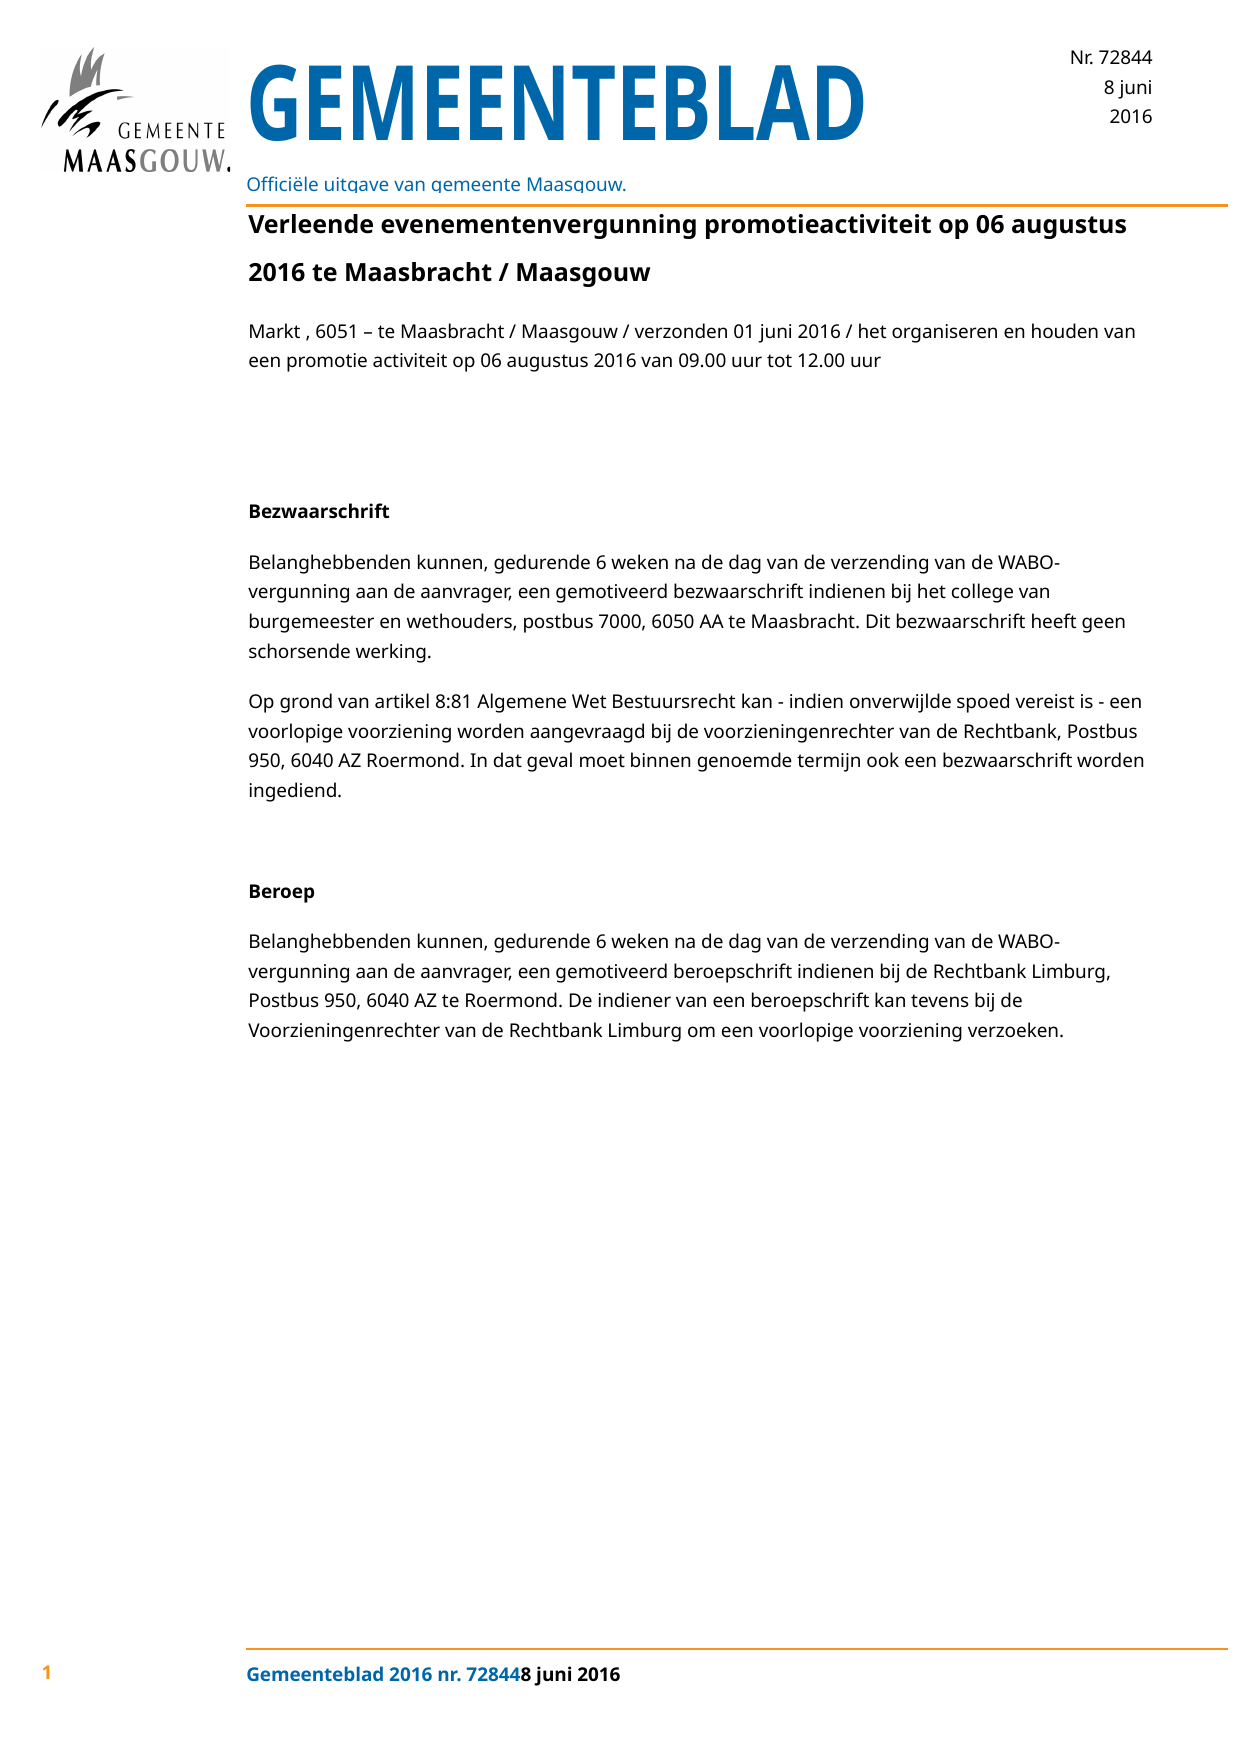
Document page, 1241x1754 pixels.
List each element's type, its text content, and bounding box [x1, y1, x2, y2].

text Op grond van artikel 8:81 Algemene Wet Bestuursrecht kan - indien onverwijlde spoed vereist is - een voorlopige voorziening worden aangevraagd bij de voorzieningenrechter van de Rechtbank, Postbus 950, 6040 AZ Roermond. In dat geval moet binnen genoemde termijn ook een bezwaarschrift worden ingediend. [248, 688, 1152, 803]
text Belanghebbenden kunnen, gedurende 6 weken na de dag van de verzending van de WABO-vergunning aan de aanvrager, een gemotiveerd beroepschrift indienen bij de Rechtbank Limburg, Postbus 950, 6040 AZ te Roermond. De indiener van een beroepschrift kan tevens bij de Voorzieningenrechter van de Rechtbank Limburg om een voorlopige voorziening verzoeken. [248, 928, 1152, 1043]
text Markt , 6051 – te Maasbracht / Maasgouw / verzonden 01 juni 2016 / het organiseren en houden van een promotie activiteit op 06 augustus 2016 van 09.00 uur tot 12.00 uur [248, 318, 1152, 373]
text Verleende evenementenvergunning promotieactiviteit op 06 augustus 2016 te Maasbracht / Maasgouw [248, 207, 1152, 288]
text Belanghebbenden kunnen, gedurende 6 weken na de dag van de verzending van de WABO-vergunning aan de aanvrager, een gemotiveerd bezwaarschrift indienen bij het college van burgemeester en wethouders, postbus 7000, 6050 AA te Maasbracht. Dit bezwaarschrift heeft geen schorsende werking. [248, 549, 1152, 664]
text Beroep [248, 878, 1152, 904]
text Bezwaarschrift [248, 499, 1152, 524]
picture [41, 47, 231, 172]
